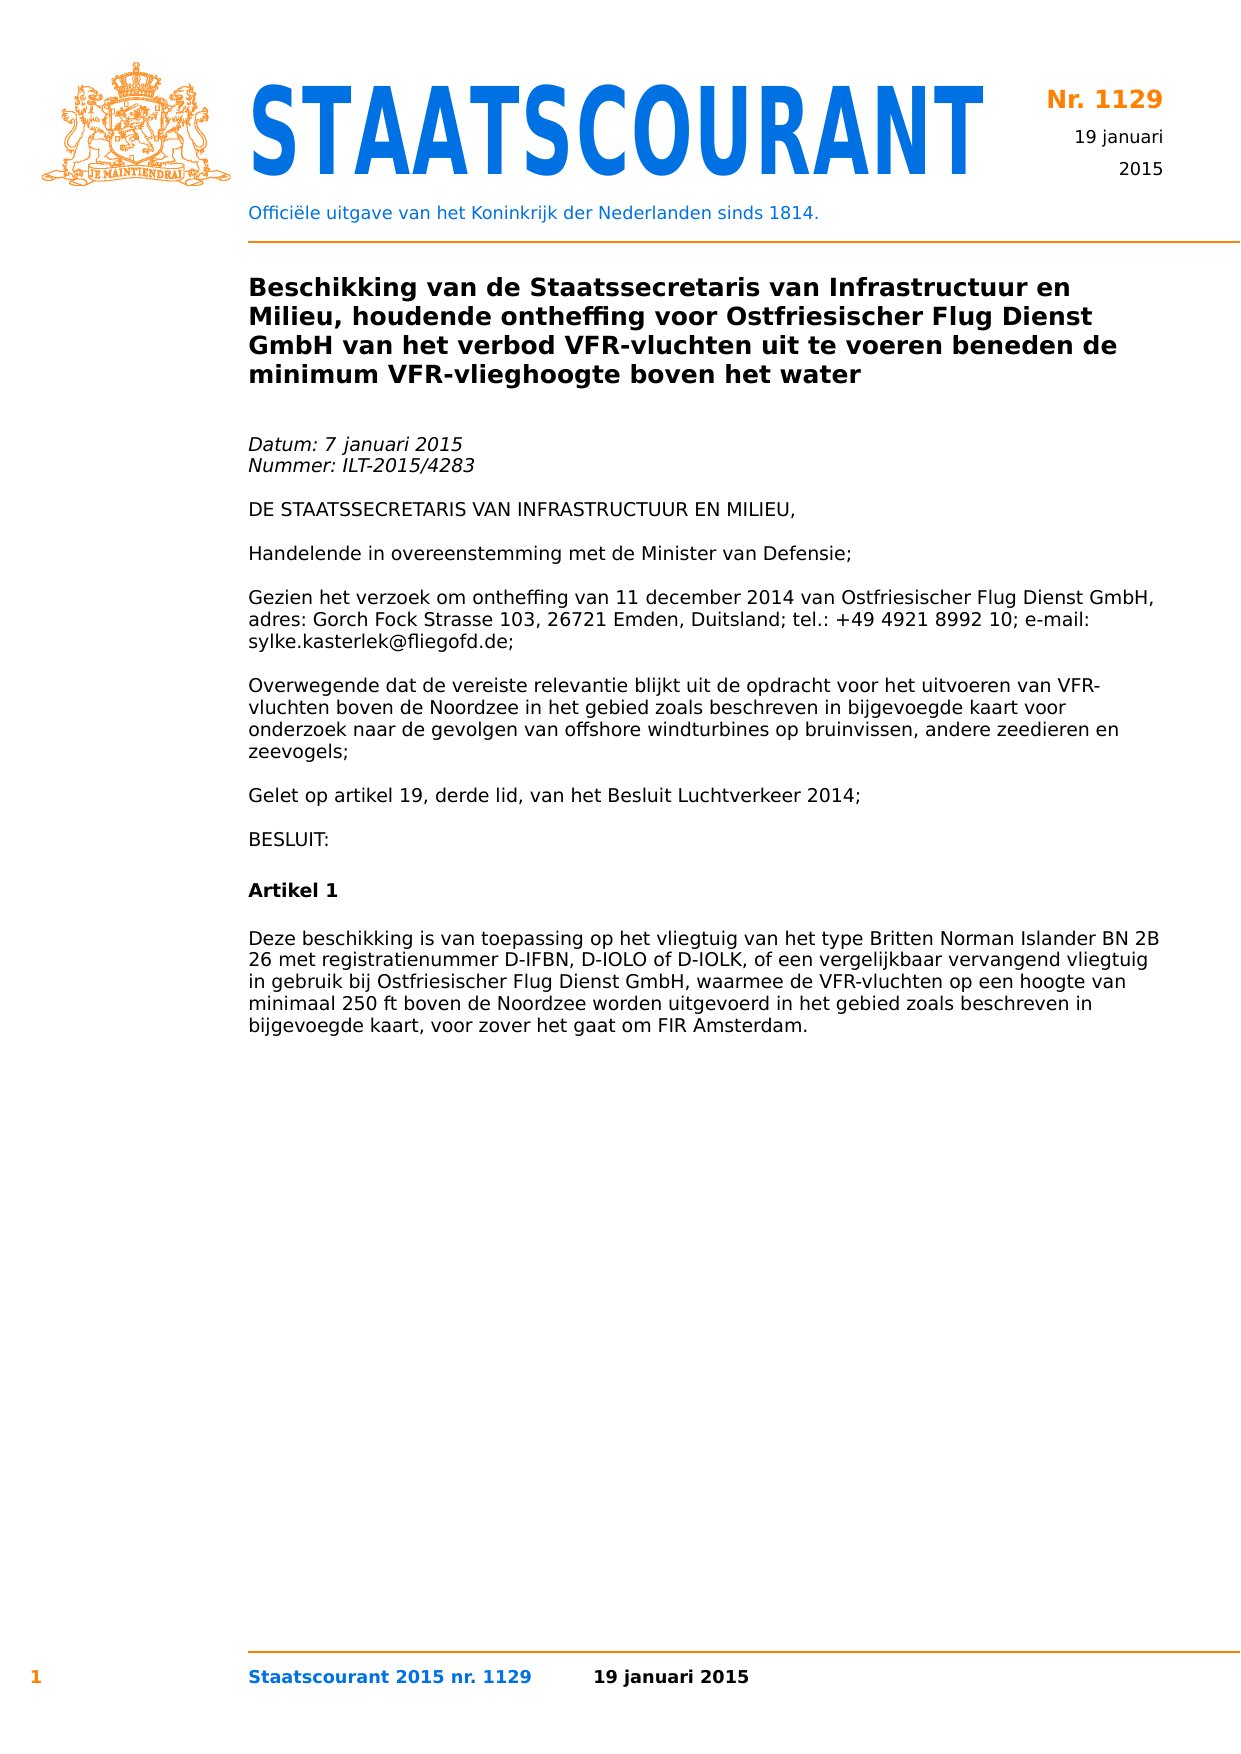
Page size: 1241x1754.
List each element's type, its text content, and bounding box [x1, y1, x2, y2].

table_cell 19 januari [998, 121, 1240, 153]
text Gelet op artikel 19, derde lid, van het Besluit Luchtverkeer 2014; [248, 784, 1163, 807]
table_cell Officiële uitgave van het Koninkrijk der Nederlanden sinds 1814. [248, 203, 1240, 241]
text Nummer: ILT-2015/4283 [248, 455, 1163, 477]
table_header [25, 62, 248, 241]
text BESLUIT: [248, 828, 1163, 850]
text Deze beschikking is van toepassing op het vliegtuig van het type Britten Norman Islander BN 2B 26 met registratienummer D-IFBN, D-IOLO of D-IOLK, of een vergelijkbaar vervangend vliegtuig in gebruik bij Ostfriesischer Flug Dienst GmbH, waarmee de VFR-vluchten op een hoogte van minimaal 250 ft boven de Noordzee worden uitgevoerd in het gebied zoals beschreven in bijgevoegde kaart, voor zover het gaat om FIR Amsterdam. [248, 927, 1163, 1037]
subtitle Beschikking van de Staatssecretaris van Infrastructuur en Milieu, houdende ontheffing voor Ostfriesischer Flug Dienst GmbH van het verbod VFR-vluchten uit te voeren beneden de minimum VFR-vlieghoogte boven het water [248, 273, 1163, 390]
text Overwegende dat de vereiste relevantie blijkt uit de opdracht voor het uitvoeren van VFR-vluchten boven de Noordzee in het gebied zoals beschreven in bijgevoegde kaart voor onderzoek naar de gevolgen van offshore windturbines op bruinvissen, andere zeedieren en zeevogels; [248, 675, 1163, 763]
text Handelende in overeenstemming met de Minister van Defensie; [248, 543, 1163, 565]
picture [41, 62, 231, 186]
text Gezien het verzoek om ontheffing van 11 december 2014 van Ostfriesischer Flug Dienst GmbH, adres: Gorch Fock Strasse 103, 26721 Emden, Duitsland; tel.: +49 4921 8992 10; e-mail: sylke.kasterlek@fliegofd.de; [248, 587, 1163, 653]
text Datum: 7 januari 2015 [248, 433, 1163, 455]
table_header Nr. 1129 [998, 62, 1240, 121]
table_cell 2015 [998, 153, 1240, 203]
table_header STAATSCOURANT [248, 62, 998, 203]
text DE STAATSSECRETARIS VAN INFRASTRUCTUUR EN MILIEU, [248, 499, 1163, 521]
subtitle Artikel 1 [248, 880, 1163, 902]
